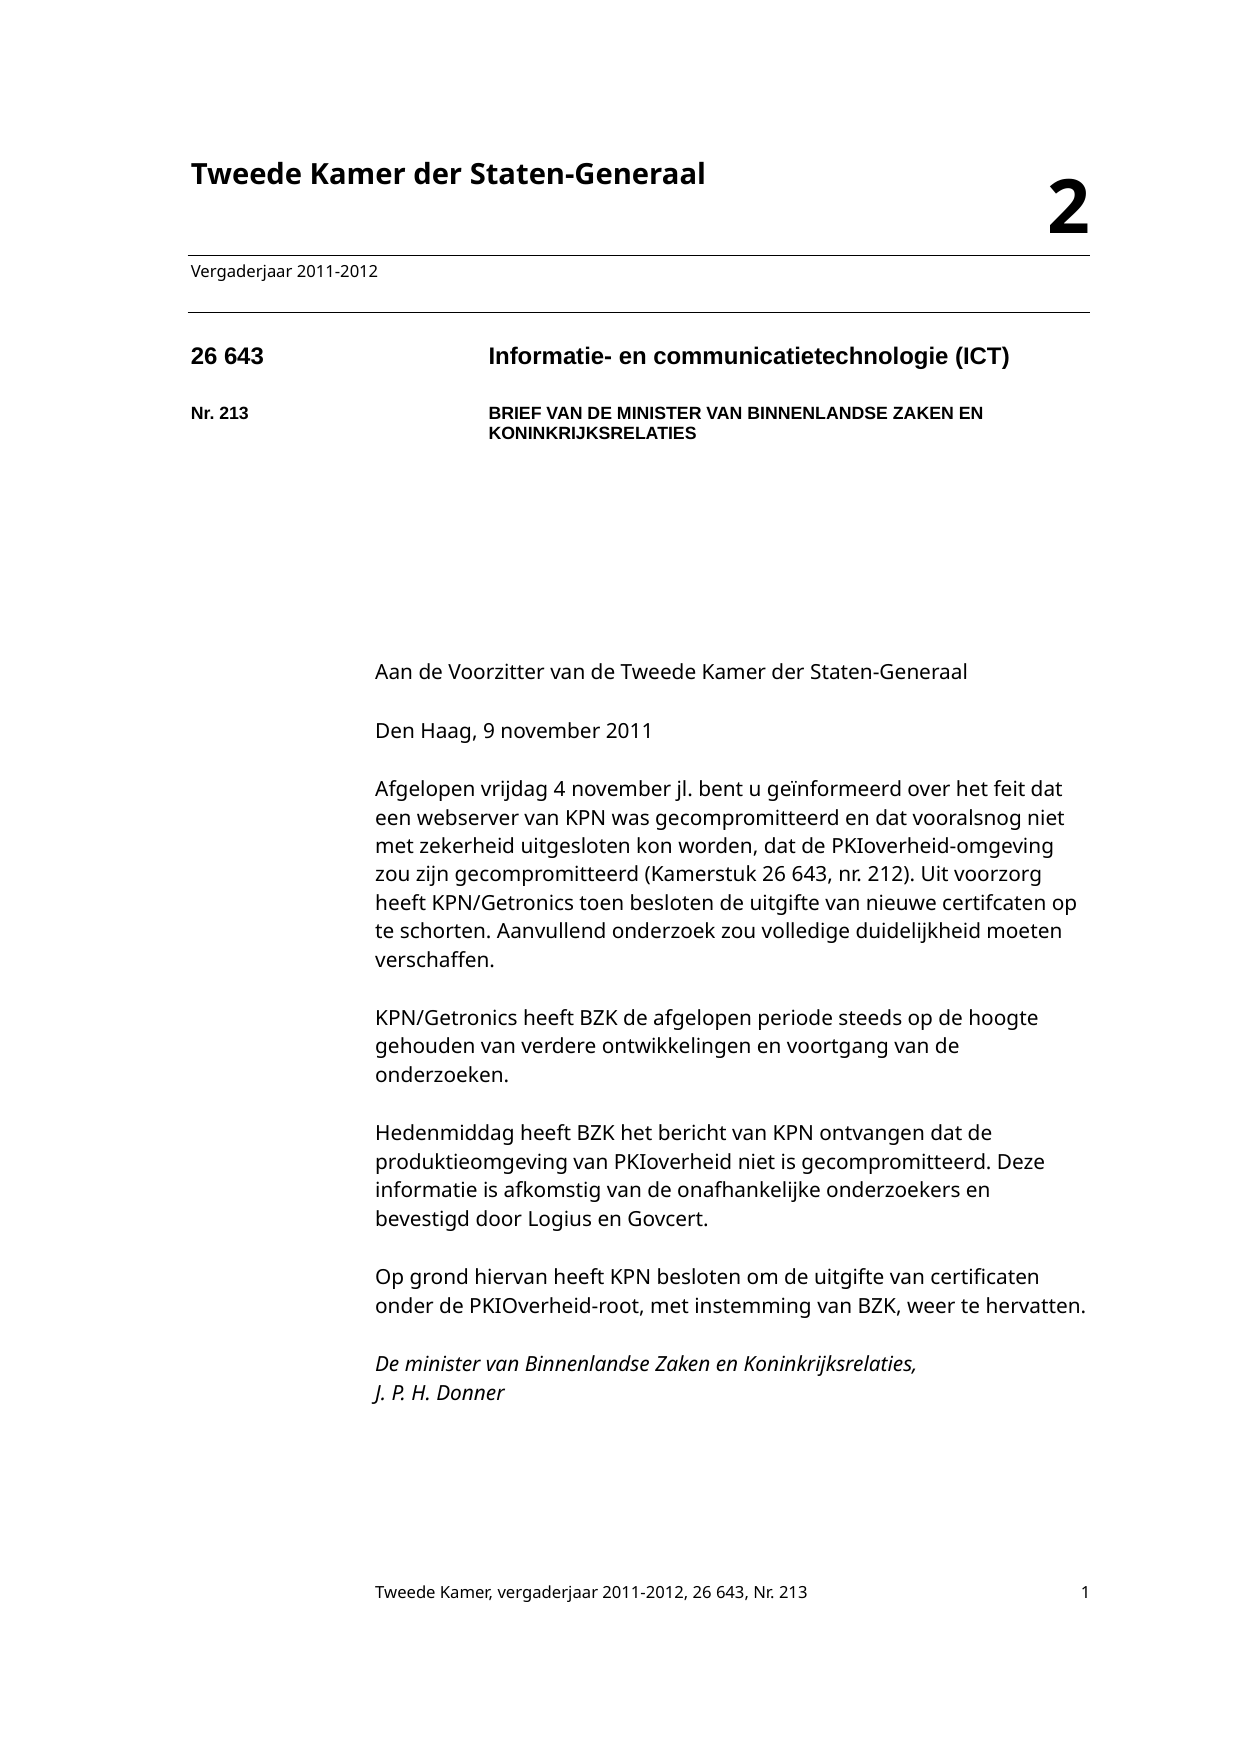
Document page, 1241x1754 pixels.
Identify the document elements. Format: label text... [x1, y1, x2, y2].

text Den Haag, 9 november 2011 [375, 716, 1090, 744]
table_cell 26 643 [188, 339, 485, 399]
text Aan de Voorzitter van de Tweede Kamer der Staten-Generaal [375, 657, 1090, 686]
table_cell Vergaderjaar 2011-2012 [188, 256, 485, 312]
table_cell Nr. 213 [188, 399, 485, 539]
table_cell [485, 256, 1090, 312]
table_cell BRIEF VAN DE MINISTER VAN BINNENLANDSE ZAKEN EN KONINKRIJKSRELATIES [485, 399, 1090, 539]
table_cell [485, 313, 1090, 339]
text De minister van Binnenlandse Zaken en Koninkrijksrelaties, [375, 1349, 1090, 1378]
text Hedenmiddag heeft BZK het bericht van KPN ontvangen dat de produktieomgeving van PKIoverheid niet is gecompromitteerd. Deze informatie is afkomstig van de onafhankelijke onderzoekers en bevestigd door Logius en Govcert. [375, 1118, 1090, 1232]
table_header Tweede Kamer der Staten-Generaal [188, 150, 909, 255]
table_cell Informatie- en communicatietechnologie (ICT) [485, 339, 1090, 399]
table_cell [188, 313, 485, 339]
text Op grond hiervan heeft KPN besloten om de uitgifte van certificaten onder de PKIOverheid-root, met instemming van BZK, weer te hervatten. [375, 1262, 1090, 1319]
table_header 2 [910, 150, 1090, 255]
text Afgelopen vrijdag 4 november jl. bent u geïnformeerd over het feit dat een webserver van KPN was gecompromitteerd en dat vooralsnog niet met zekerheid uitgesloten kon worden, dat de PKIoverheid-omgeving zou zijn gecompromitteerd (Kamerstuk 26 643, nr. 212). Uit voorzorg heeft KPN/Getronics toen besloten de uitgifte van nieuwe certifcaten op te schorten. Aanvullend onderzoek zou volledige duidelijkheid moeten verschaffen. [375, 774, 1090, 973]
text J. P. H. Donner [375, 1378, 1090, 1406]
text KPN/Getronics heeft BZK de afgelopen periode steeds op de hoogte gehouden van verdere ontwikkelingen en voortgang van de onderzoeken. [375, 1003, 1090, 1088]
